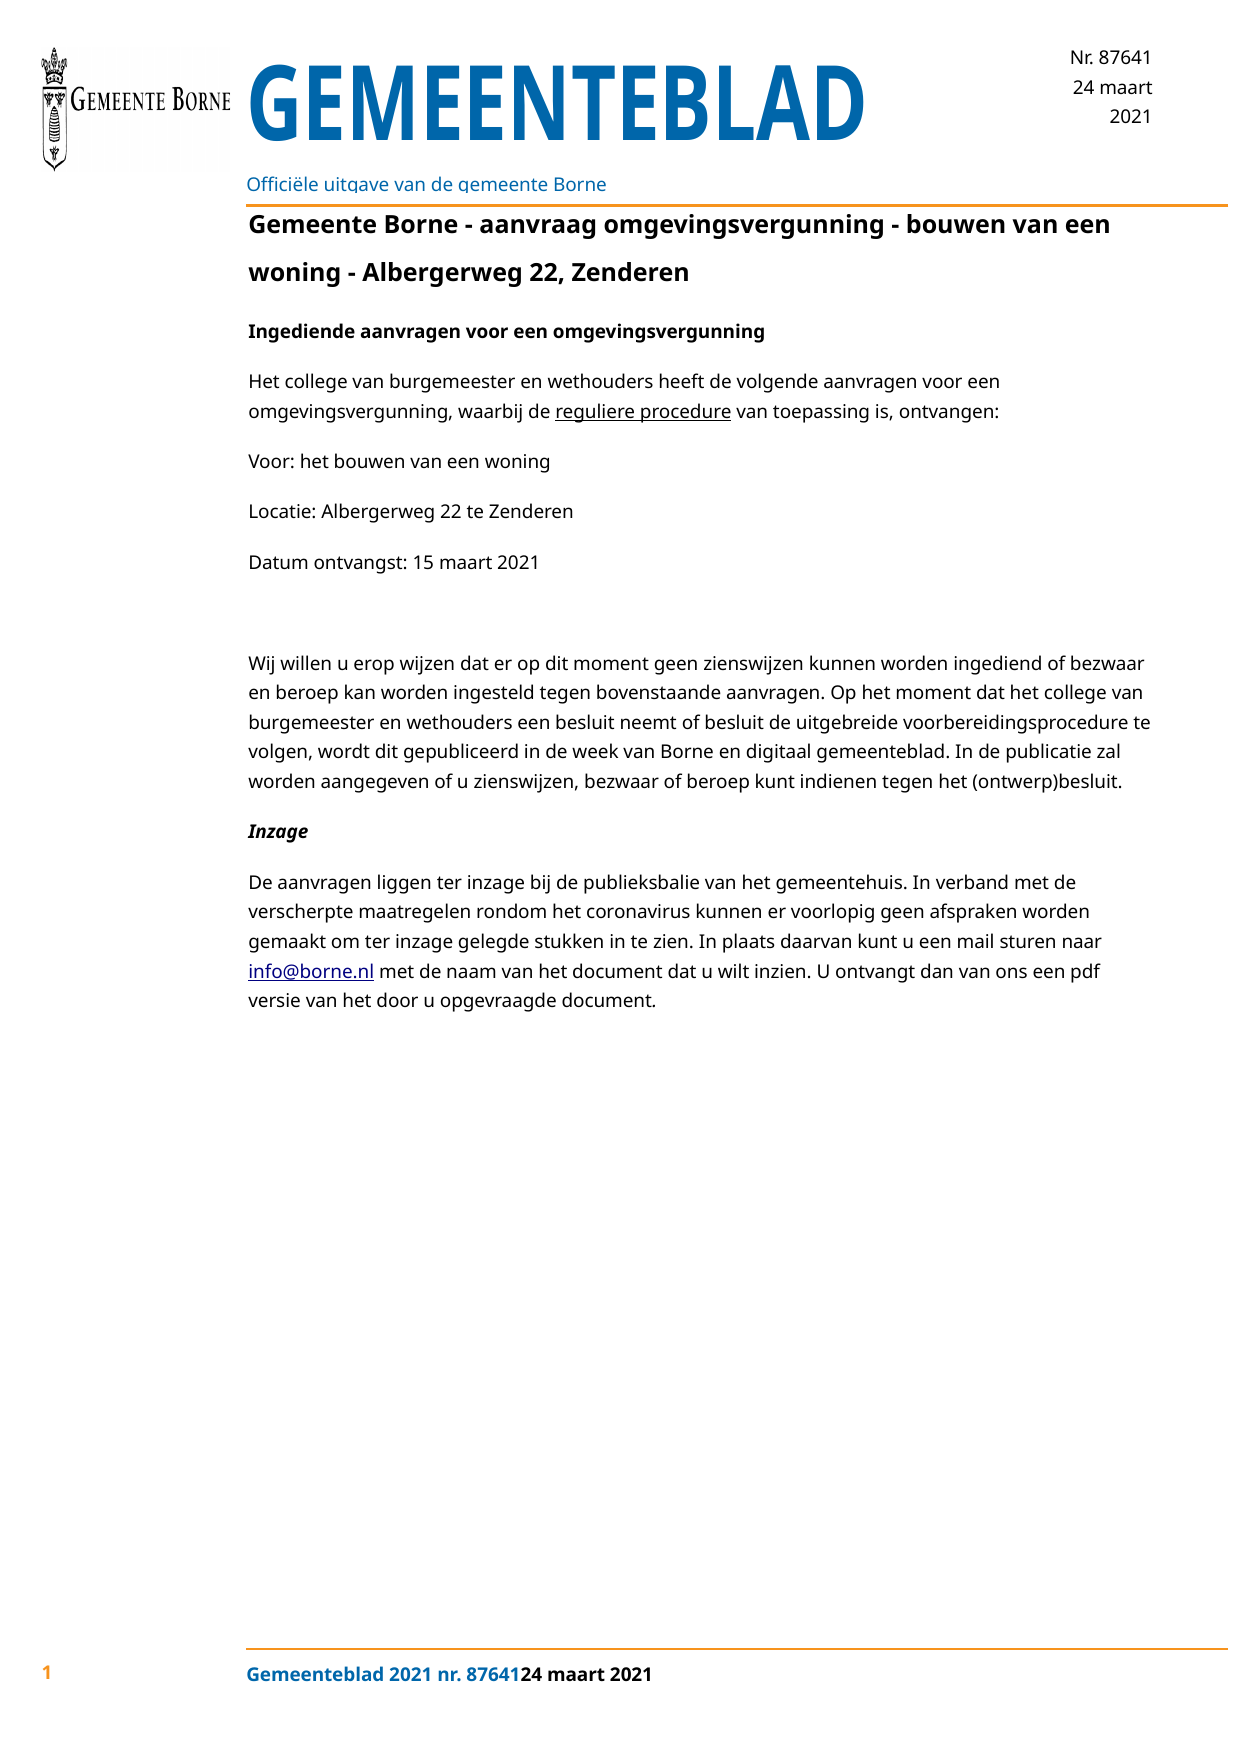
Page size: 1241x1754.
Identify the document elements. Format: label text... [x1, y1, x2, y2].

text Ingediende aanvragen voor een omgevingsvergunning [248, 318, 1152, 344]
text Voor: het bouwen van een woning [248, 448, 1152, 474]
text Gemeente Borne - aanvraag omgevingsvergunning - bouwen van een woning - Albergerweg 22, Zenderen [248, 207, 1152, 288]
text Datum ontvangst: 15 maart 2021 [248, 549, 1152, 575]
text Inzage [248, 819, 1152, 844]
text De aanvragen liggen ter inzage bij de publieksbalie van het gemeentehuis. In verband met de verscherpte maatregelen rondom het coronavirus kunnen er voorlopig geen afspraken worden gemaakt om ter inzage gelegde stukken in te zien. In plaats daarvan kunt u een mail sturen naar info@borne.nl met de naam van het document dat u wilt inzien. U ontvangt dan van ons een pdf versie van het door u opgevraagde document. [248, 869, 1152, 1013]
text Wij willen u erop wijzen dat er op dit moment geen zienswijzen kunnen worden ingediend of bezwaar en beroep kan worden ingesteld tegen bovenstaande aanvragen. Op het moment dat het college van burgemeester en wethouders een besluit neemt of besluit de uitgebreide voorbereidingsprocedure te volgen, wordt dit gepubliceerd in de week van Borne en digitaal gemeenteblad. In de publicatie zal worden aangegeven of u zienswijzen, bezwaar of beroep kunt indienen tegen het (ontwerp)besluit. [248, 650, 1152, 794]
text Het college van burgemeester en wethouders heeft de volgende aanvragen voor een omgevingsvergunning, waarbij de reguliere procedure van toepassing is, ontvangen: [248, 368, 1152, 424]
picture [41, 47, 231, 172]
text Locatie: Albergerweg 22 te Zenderen [248, 499, 1152, 524]
